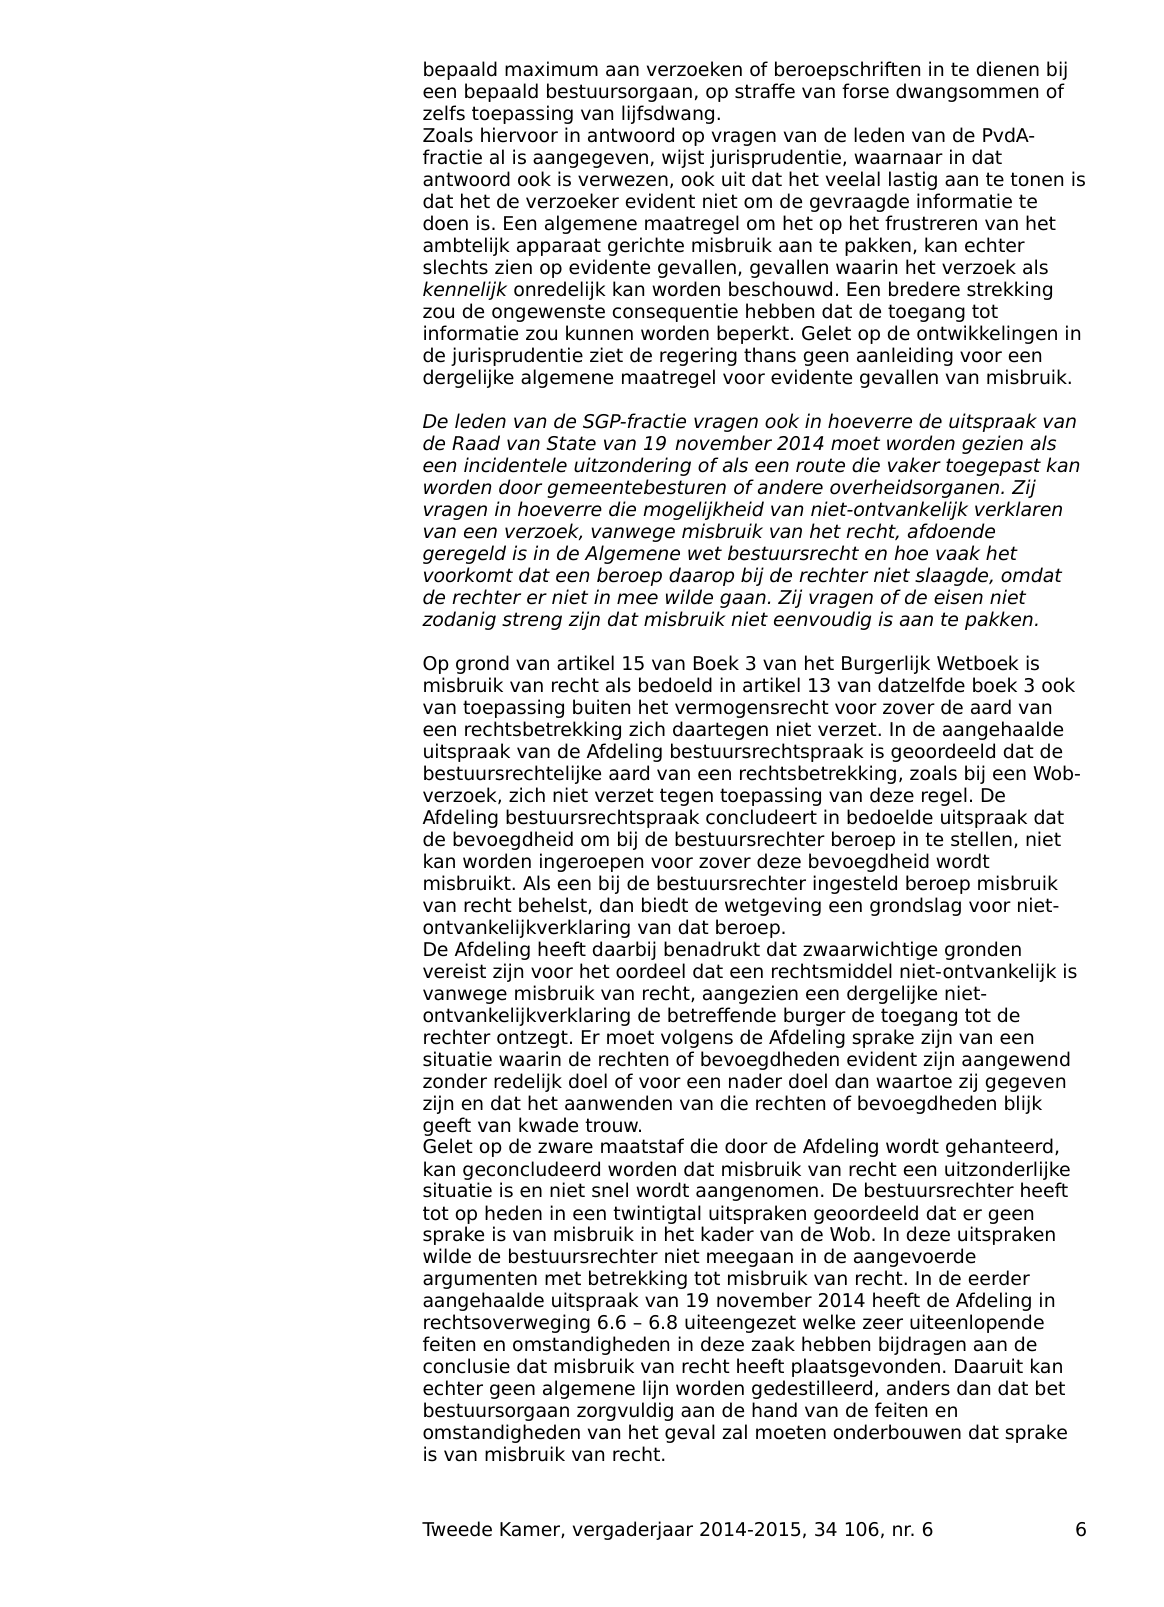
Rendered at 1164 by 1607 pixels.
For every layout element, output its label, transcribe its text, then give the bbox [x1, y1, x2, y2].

text De Afdeling heeft daarbij benadrukt dat zwaarwichtige gronden vereist zijn voor het oordeel dat een rechtsmiddel niet-ontvankelijk is vanwege misbruik van recht, aangezien een dergelijke niet-ontvankelijkverklaring de betreffende burger de toegang tot de rechter ontzegt. Er moet volgens de Afdeling sprake zijn van een situatie waarin de rechten of bevoegdheden evident zijn aangewend zonder redelijk doel of voor een nader doel dan waartoe zij gegeven zijn en dat het aanwenden van die rechten of bevoegdheden blijk geeft van kwade trouw. [422, 939, 1087, 1136]
text De leden van de SGP-fractie vragen ook in hoeverre de uitspraak van de Raad van State van 19 november 2014 moet worden gezien als een incidentele uitzondering of als een route die vaker toegepast kan worden door gemeentebesturen of andere overheidsorganen. Zij vragen in hoeverre die mogelijkheid van niet-ontvankelijk verklaren van een verzoek, vanwege misbruik van het recht, afdoende geregeld is in de Algemene wet bestuursrecht en hoe vaak het voorkomt dat een beroep daarop bij de rechter niet slaagde, omdat de rechter er niet in mee wilde gaan. Zij vragen of de eisen niet zodanig streng zijn dat misbruik niet eenvoudig is aan te pakken. [422, 411, 1087, 631]
text Op grond van artikel 15 van Boek 3 van het Burgerlijk Wetboek is misbruik van recht als bedoeld in artikel 13 van datzelfde boek 3 ook van toepassing buiten het vermogensrecht voor zover de aard van een rechtsbetrekking zich daartegen niet verzet. In de aangehaalde uitspraak van de Afdeling bestuursrechtspraak is geoordeeld dat de bestuursrechtelijke aard van een rechtsbetrekking, zoals bij een Wob-verzoek, zich niet verzet tegen toepassing van deze regel. De Afdeling bestuursrechtspraak concludeert in bedoelde uitspraak dat de bevoegdheid om bij de bestuursrechter beroep in te stellen, niet kan worden ingeroepen voor zover deze bevoegdheid wordt misbruikt. Als een bij de bestuursrechter ingesteld beroep misbruik van recht behelst, dan biedt de wetgeving een grondslag voor niet-ontvankelijkverklaring van dat beroep. [422, 653, 1087, 939]
text Gelet op de zware maatstaf die door de Afdeling wordt gehanteerd, kan geconcludeerd worden dat misbruik van recht een uitzonderlijke situatie is en niet snel wordt aangenomen. De bestuursrechter heeft tot op heden in een twintigtal uitspraken geoordeeld dat er geen sprake is van misbruik in het kader van de Wob. In deze uitspraken wilde de bestuursrechter niet meegaan in de aangevoerde argumenten met betrekking tot misbruik van recht. In de eerder aangehaalde uitspraak van 19 november 2014 heeft de Afdeling in rechtsoverweging 6.6 – 6.8 uiteengezet welke zeer uiteenlopende feiten en omstandigheden in deze zaak hebben bijdragen aan de conclusie dat misbruik van recht heeft plaatsgevonden. Daaruit kan echter geen algemene lijn worden gedestilleerd, anders dan dat bet bestuursorgaan zorgvuldig aan de hand van de feiten en omstandigheden van het geval zal moeten onderbouwen dat sprake is van misbruik van recht. [422, 1136, 1087, 1466]
text Zoals hiervoor in antwoord op vragen van de leden van de PvdA-fractie al is aangegeven, wijst jurisprudentie, waarnaar in dat antwoord ook is verwezen, ook uit dat het veelal lastig aan te tonen is dat het de verzoeker evident niet om de gevraagde informatie te doen is. Een algemene maatregel om het op het frustreren van het ambtelijk apparaat gerichte misbruik aan te pakken, kan echter slechts zien op evidente gevallen, gevallen waarin het verzoek als kennelijk onredelijk kan worden beschouwd. Een bredere strekking zou de ongewenste consequentie hebben dat de toegang tot informatie zou kunnen worden beperkt. Gelet op de ontwikkelingen in de jurisprudentie ziet de regering thans geen aanleiding voor een dergelijke algemene maatregel voor evidente gevallen van misbruik. [422, 125, 1087, 389]
text bepaald maximum aan verzoeken of beroepschriften in te dienen bij een bepaald bestuursorgaan, op straffe van forse dwangsommen of zelfs toepassing van lijfsdwang. [422, 59, 1087, 125]
